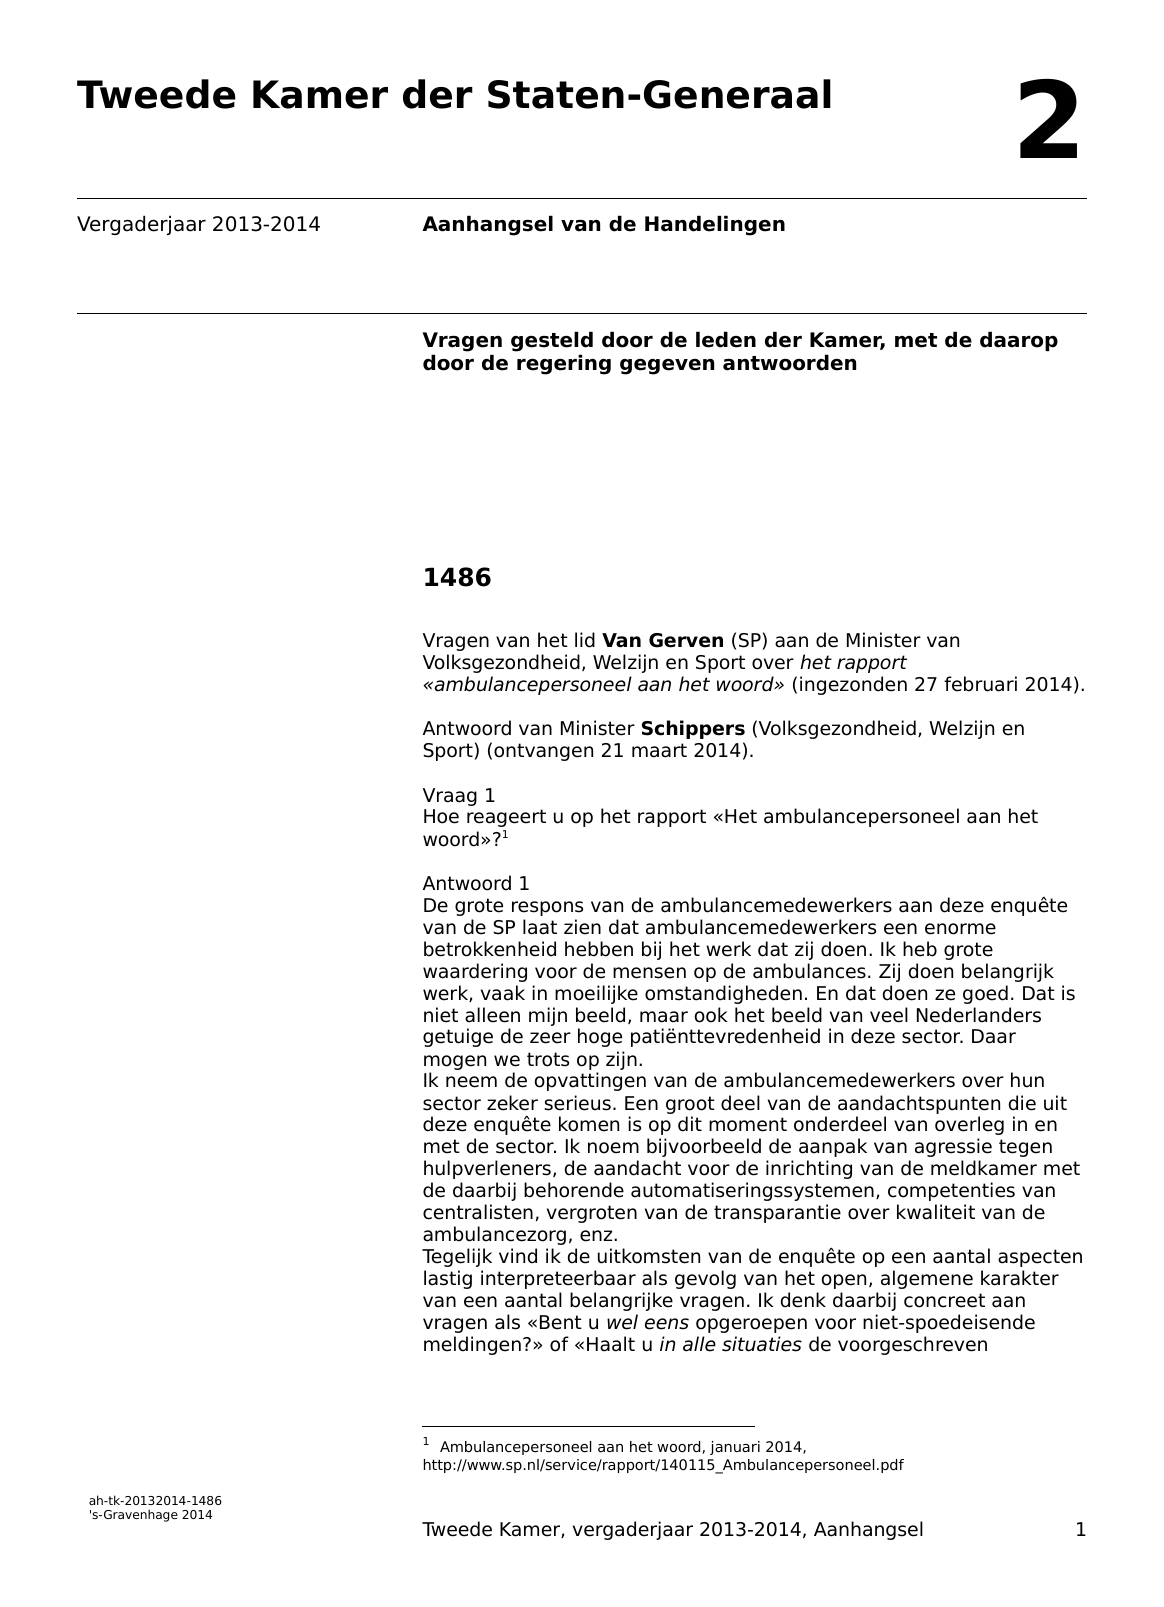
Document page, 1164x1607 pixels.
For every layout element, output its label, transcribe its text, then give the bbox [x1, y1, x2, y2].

table_cell [77, 314, 422, 375]
text Ik neem de opvattingen van de ambulancemedewerkers over hun sector zeker serieus. Een groot deel van de aandachtspunten die uit deze enquête komen is op dit moment onderdeel van overleg in en met de sector. Ik noem bijvoorbeeld de aanpak van agressie tegen hulpverleners, de aandacht voor de inrichting van de meldkamer met de daarbij behorende automatiseringssystemen, competenties van centralisten, vergroten van de transparantie over kwaliteit van de ambulancezorg, enz. [422, 1070, 1087, 1246]
text 1486 [422, 563, 1087, 592]
text De grote respons van de ambulancemedewerkers aan deze enquête van de SP laat zien dat ambulancemedewerkers een enorme betrokkenheid hebben bij het werk dat zij doen. Ik heb grote waardering voor de mensen op de ambulances. Zij doen belangrijk werk, vaak in moeilijke omstandigheden. En dat doen ze goed. Dat is niet alleen mijn beeld, maar ook het beeld van veel Nederlanders getuige de zeer hoge patiënttevredenheid in deze sector. Daar mogen we trots op zijn. [422, 894, 1087, 1070]
text Antwoord 1 [422, 873, 1087, 894]
text Vragen van het lid Van Gerven (SP) aan de Minister van Volksgezondheid, Welzijn en Sport over het rapport «ambulancepersoneel aan het woord» (ingezonden 27 februari 2014). [422, 630, 1087, 696]
text ah-tk-20132014-1486 [88, 1494, 323, 1508]
table_header 2 [886, 59, 1087, 198]
table_cell Vergaderjaar 2013-2014 [77, 199, 422, 313]
text Tegelijk vind ik de uitkomsten van de enquête op een aantal aspecten lastig interpreteerbaar als gevolg van het open, algemene karakter van een aantal belangrijke vragen. Ik denk daarbij concreet aan vragen als «Bent u wel eens opgeroepen voor niet-spoedeisende meldingen?» of «Haalt u in alle situaties de voorgeschreven [422, 1246, 1087, 1356]
text Antwoord van Minister Schippers (Volksgezondheid, Welzijn en Sport) (ontvangen 21 maart 2014). [422, 718, 1087, 762]
text http://www.sp.nl/service/rapport/140115_Ambulancepersoneel.pdf [422, 1457, 1087, 1474]
text Vraag 1 [422, 784, 1087, 806]
table_header Tweede Kamer der Staten-Generaal [77, 59, 886, 198]
table_cell Aanhangsel van de Handelingen [422, 199, 1087, 313]
text 's-Gravenhage 2014 [88, 1508, 323, 1522]
text Ambulancepersoneel aan het woord, januari 2014, [422, 1435, 1087, 1457]
table_cell Vragen gesteld door de leden der Kamer, met de daarop door de regering gegeven antwoorden [422, 314, 1087, 375]
text Hoe reageert u op het rapport «Het ambulancepersoneel aan het woord»? [422, 806, 1087, 850]
